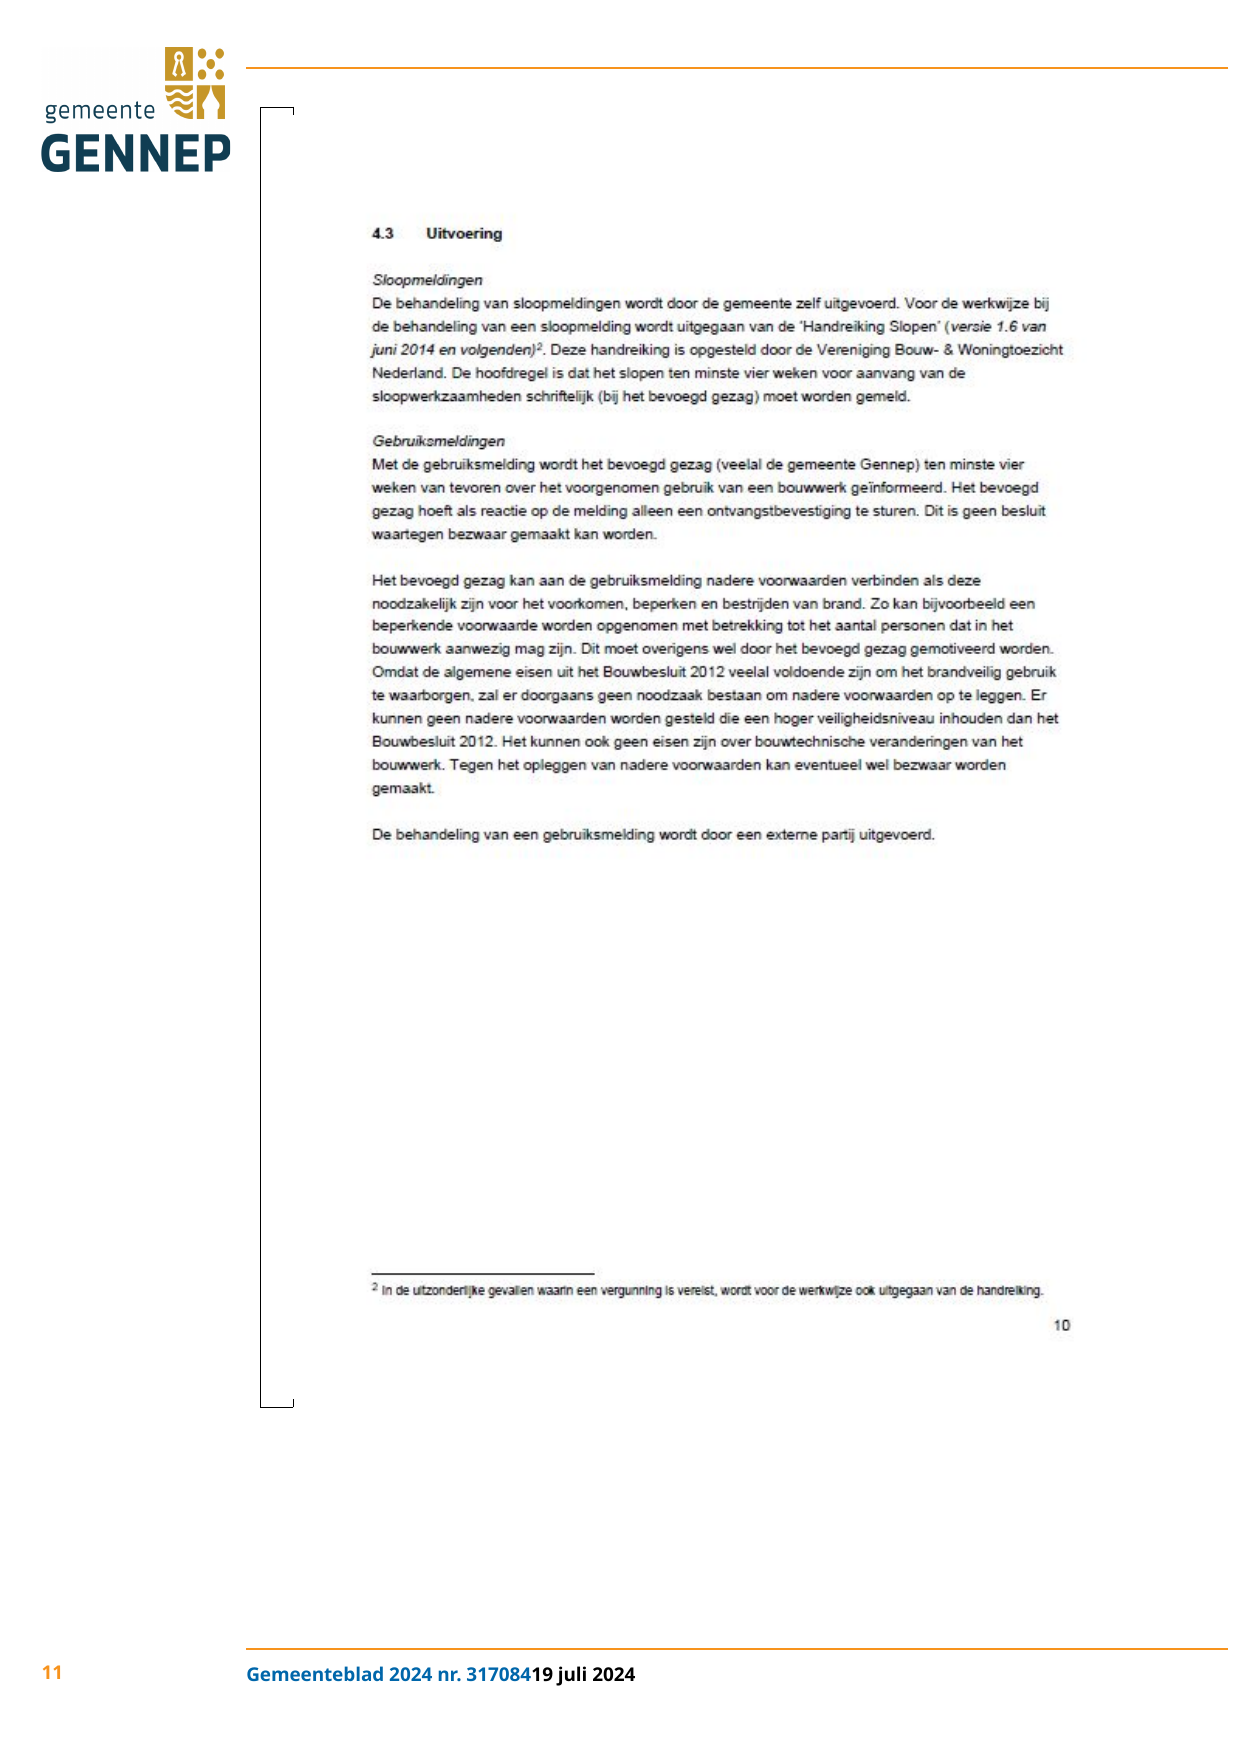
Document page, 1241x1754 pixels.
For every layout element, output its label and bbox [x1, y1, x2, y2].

picture [41, 47, 231, 172]
picture [268, 115, 1173, 1399]
